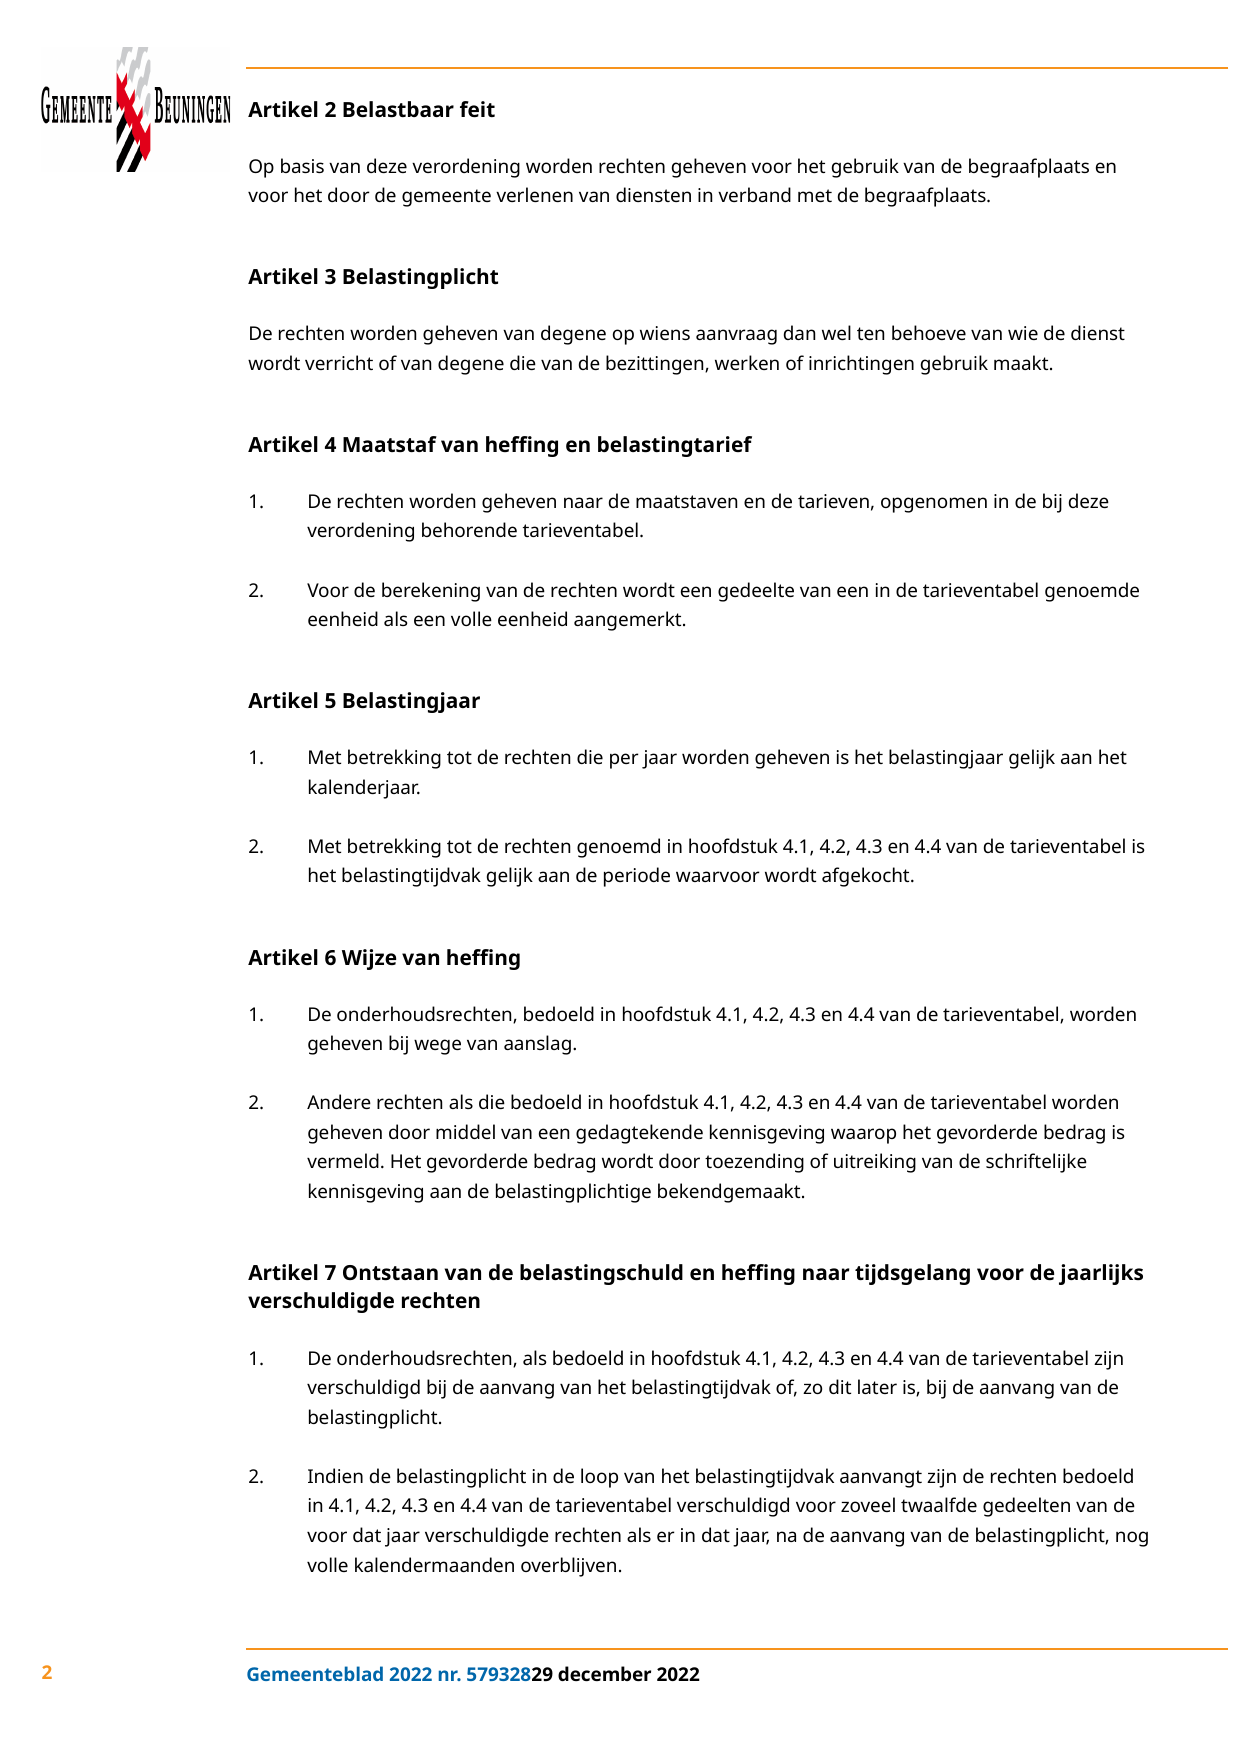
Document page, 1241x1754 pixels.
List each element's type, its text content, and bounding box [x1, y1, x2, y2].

list Indien de belastingplicht in de loop van het belastingtijdvak aanvangt zijn de rechten bedoeld in 4.1, 4.2, 4.3 en 4.4 van de tarieventabel verschuldigd voor zoveel twaalfde gedeelten van de voor dat jaar verschuldigde rechten als er in dat jaar, na de aanvang van de belastingplicht, nog volle kalendermaanden overblijven. [248, 1463, 1152, 1577]
text Artikel 4 Maatstaf van heffing en belastingtarief [248, 430, 1152, 458]
list Andere rechten als die bedoeld in hoofdstuk 4.1, 4.2, 4.3 en 4.4 van de tarieventabel worden geheven door middel van een gedagtekende kennisgeving waarop het gevorderde bedrag is vermeld. Het gevorderde bedrag wordt door toezending of uitreiking van de schriftelijke kennisgeving aan de belastingplichtige bekendgemaakt. [248, 1089, 1152, 1204]
text Artikel 3 Belastingplicht [248, 262, 1152, 291]
picture [41, 47, 231, 172]
text Op basis van deze verordening worden rechten geheven voor het gebruik van de begraafplaats en voor het door de gemeente verlenen van diensten in verband met de begraafplaats. [248, 153, 1152, 208]
list Met betrekking tot de rechten genoemd in hoofdstuk 4.1, 4.2, 4.3 en 4.4 van de tarieventabel is het belastingtijdvak gelijk aan de periode waarvoor wordt afgekocht. [248, 833, 1152, 888]
text De rechten worden geheven van degene op wiens aanvraag dan wel ten behoeve van wie de dienst wordt verricht of van degene die van de bezittingen, werken of inrichtingen gebruik maakt. [248, 320, 1152, 376]
list Met betrekking tot de rechten die per jaar worden geheven is het belastingjaar gelijk aan het kalenderjaar. [248, 744, 1152, 800]
list Voor de berekening van de rechten wordt een gedeelte van een in de tarieventabel genoemde eenheid als een volle eenheid aangemerkt. [248, 577, 1152, 632]
text Artikel 2 Belastbaar feit [248, 95, 1152, 123]
text Artikel 7 Ontstaan van de belastingschuld en heffing naar tijdsgelang voor de jaarlijks verschuldigde rechten [248, 1258, 1152, 1315]
list De onderhoudsrechten, als bedoeld in hoofdstuk 4.1, 4.2, 4.3 en 4.4 van de tarieventabel zijn verschuldigd bij de aanvang van het belastingtijdvak of, zo dit later is, bij de aanvang van de belastingplicht. [248, 1345, 1152, 1429]
list De onderhoudsrechten, bedoeld in hoofdstuk 4.1, 4.2, 4.3 en 4.4 van de tarieventabel, worden geheven bij wege van aanslag. [248, 1001, 1152, 1056]
list De rechten worden geheven naar de maatstaven en de tarieven, opgenomen in de bij deze verordening behorende tarieventabel. [248, 488, 1152, 543]
text Artikel 5 Belastingjaar [248, 686, 1152, 715]
text Artikel 6 Wijze van heffing [248, 943, 1152, 971]
